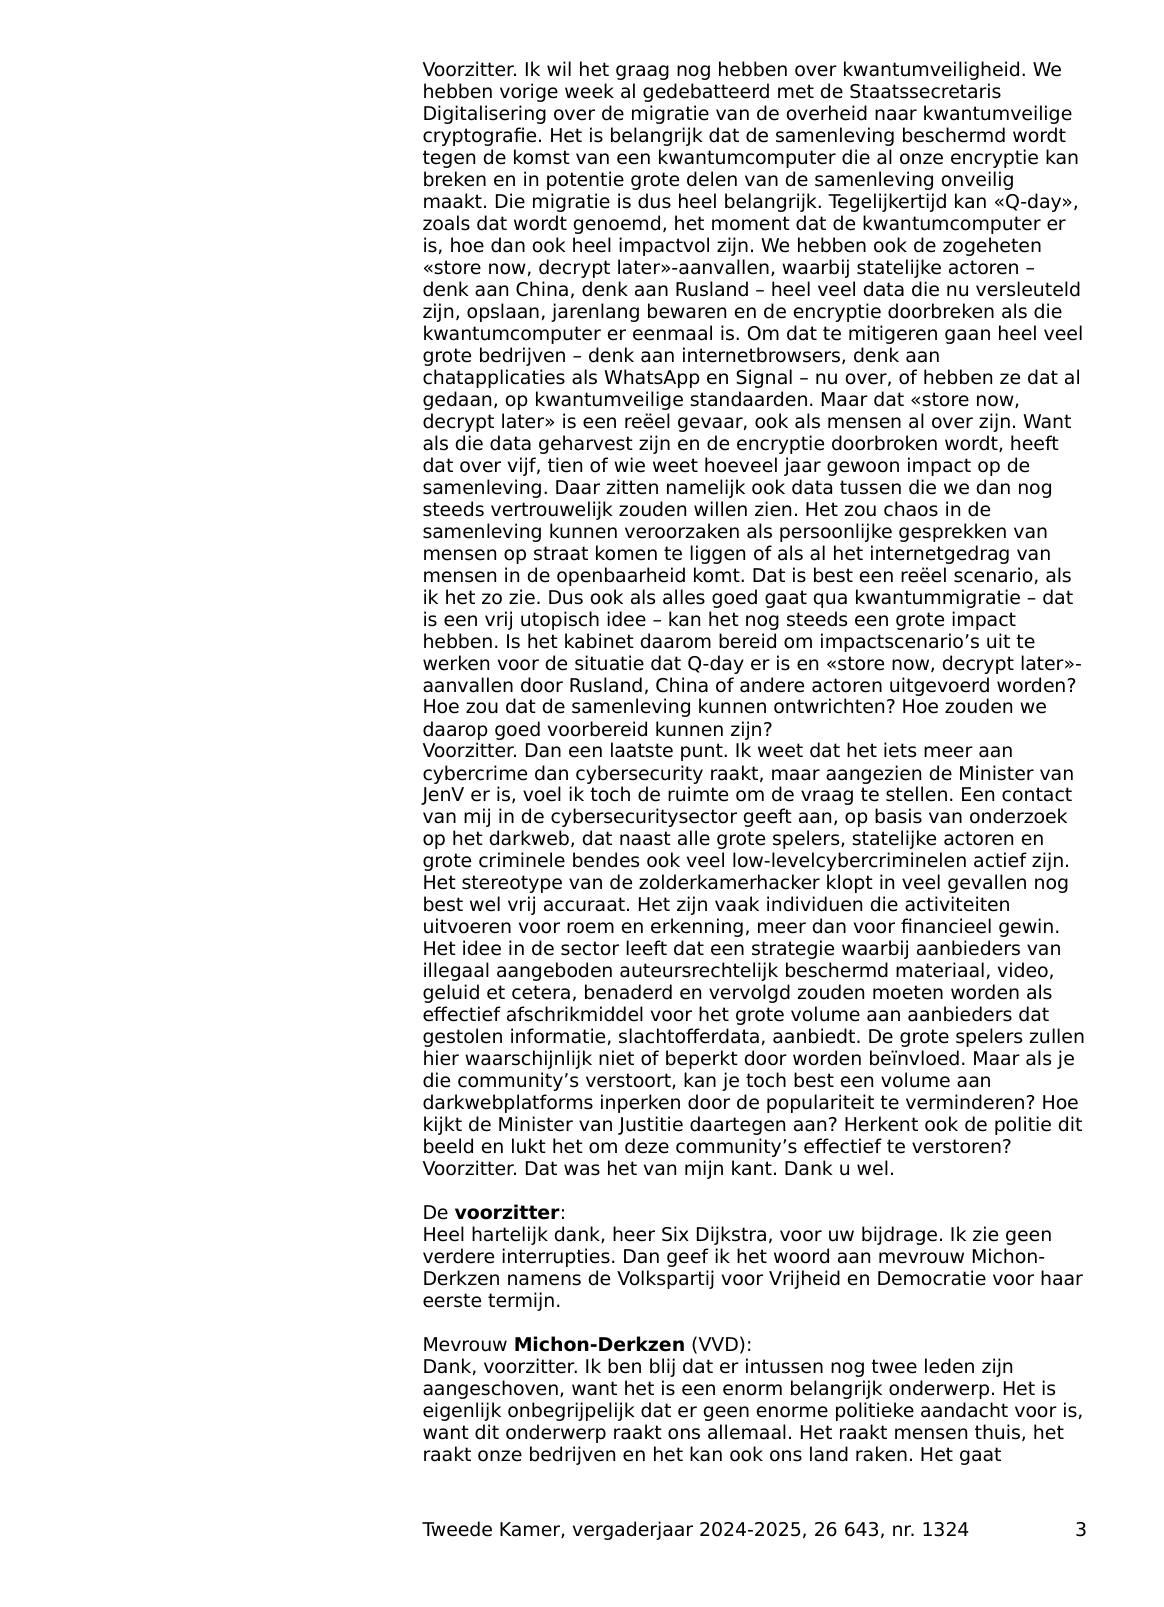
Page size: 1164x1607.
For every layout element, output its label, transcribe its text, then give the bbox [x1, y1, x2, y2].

text Dank, voorzitter. Ik ben blij dat er intussen nog twee leden zijn aangeschoven, want het is een enorm belangrijk onderwerp. Het is eigenlijk onbegrijpelijk dat er geen enorme politieke aandacht voor is, want dit onderwerp raakt ons allemaal. Het raakt mensen thuis, het raakt onze bedrijven en het kan ook ons land raken. Het gaat [422, 1356, 1087, 1466]
text De voorzitter: [422, 1202, 1087, 1224]
text Voorzitter. Ik wil het graag nog hebben over kwantumveiligheid. We hebben vorige week al gedebatteerd met de Staatssecretaris Digitalisering over de migratie van de overheid naar kwantumveilige cryptografie. Het is belangrijk dat de samenleving beschermd wordt tegen de komst van een kwantumcomputer die al onze encryptie kan breken en in potentie grote delen van de samenleving onveilig maakt. Die migratie is dus heel belangrijk. Tegelijkertijd kan «Q-day», zoals dat wordt genoemd, het moment dat de kwantumcomputer er is, hoe dan ook heel impactvol zijn. We hebben ook de zogeheten «store now, decrypt later»-aanvallen, waarbij statelijke actoren – denk aan China, denk aan Rusland – heel veel data die nu versleuteld zijn, opslaan, jarenlang bewaren en de encryptie doorbreken als die kwantumcomputer er eenmaal is. Om dat te mitigeren gaan heel veel grote bedrijven – denk aan internetbrowsers, denk aan chatapplicaties als WhatsApp en Signal – nu over, of hebben ze dat al gedaan, op kwantumveilige standaarden. Maar dat «store now, decrypt later» is een reëel gevaar, ook als mensen al over zijn. Want als die data geharvest zijn en de encryptie doorbroken wordt, heeft dat over vijf, tien of wie weet hoeveel jaar gewoon impact op de samenleving. Daar zitten namelijk ook data tussen die we dan nog steeds vertrouwelijk zouden willen zien. Het zou chaos in de samenleving kunnen veroorzaken als persoonlijke gesprekken van mensen op straat komen te liggen of als al het internetgedrag van mensen in de openbaarheid komt. Dat is best een reëel scenario, als ik het zo zie. Dus ook als alles goed gaat qua kwantummigratie – dat is een vrij utopisch idee – kan het nog steeds een grote impact hebben. Is het kabinet daarom bereid om impactscenario’s uit te werken voor de situatie dat Q-day er is en «store now, decrypt later»-aanvallen door Rusland, China of andere actoren uitgevoerd worden? Hoe zou dat de samenleving kunnen ontwrichten? Hoe zouden we daarop goed voorbereid kunnen zijn? [422, 59, 1087, 740]
text Heel hartelijk dank, heer Six Dijkstra, voor uw bijdrage. Ik zie geen verdere interrupties. Dan geef ik het woord aan mevrouw Michon-Derkzen namens de Volkspartij voor Vrijheid en Democratie voor haar eerste termijn. [422, 1224, 1087, 1312]
text Mevrouw Michon-Derkzen (VVD): [422, 1334, 1087, 1356]
text Voorzitter. Dan een laatste punt. Ik weet dat het iets meer aan cybercrime dan cybersecurity raakt, maar aangezien de Minister van JenV er is, voel ik toch de ruimte om de vraag te stellen. Een contact van mij in de cybersecuritysector geeft aan, op basis van onderzoek op het darkweb, dat naast alle grote spelers, statelijke actoren en grote criminele bendes ook veel low-levelcybercriminelen actief zijn. Het stereotype van de zolderkamerhacker klopt in veel gevallen nog best wel vrij accuraat. Het zijn vaak individuen die activiteiten uitvoeren voor roem en erkenning, meer dan voor financieel gewin. Het idee in de sector leeft dat een strategie waarbij aanbieders van illegaal aangeboden auteursrechtelijk beschermd materiaal, video, geluid et cetera, benaderd en vervolgd zouden moeten worden als effectief afschrikmiddel voor het grote volume aan aanbieders dat gestolen informatie, slachtofferdata, aanbiedt. De grote spelers zullen hier waarschijnlijk niet of beperkt door worden beïnvloed. Maar als je die community’s verstoort, kan je toch best een volume aan darkwebplatforms inperken door de populariteit te verminderen? Hoe kijkt de Minister van Justitie daartegen aan? Herkent ook de politie dit beeld en lukt het om deze community’s effectief te verstoren? [422, 740, 1087, 1158]
text Voorzitter. Dat was het van mijn kant. Dank u wel. [422, 1158, 1087, 1180]
